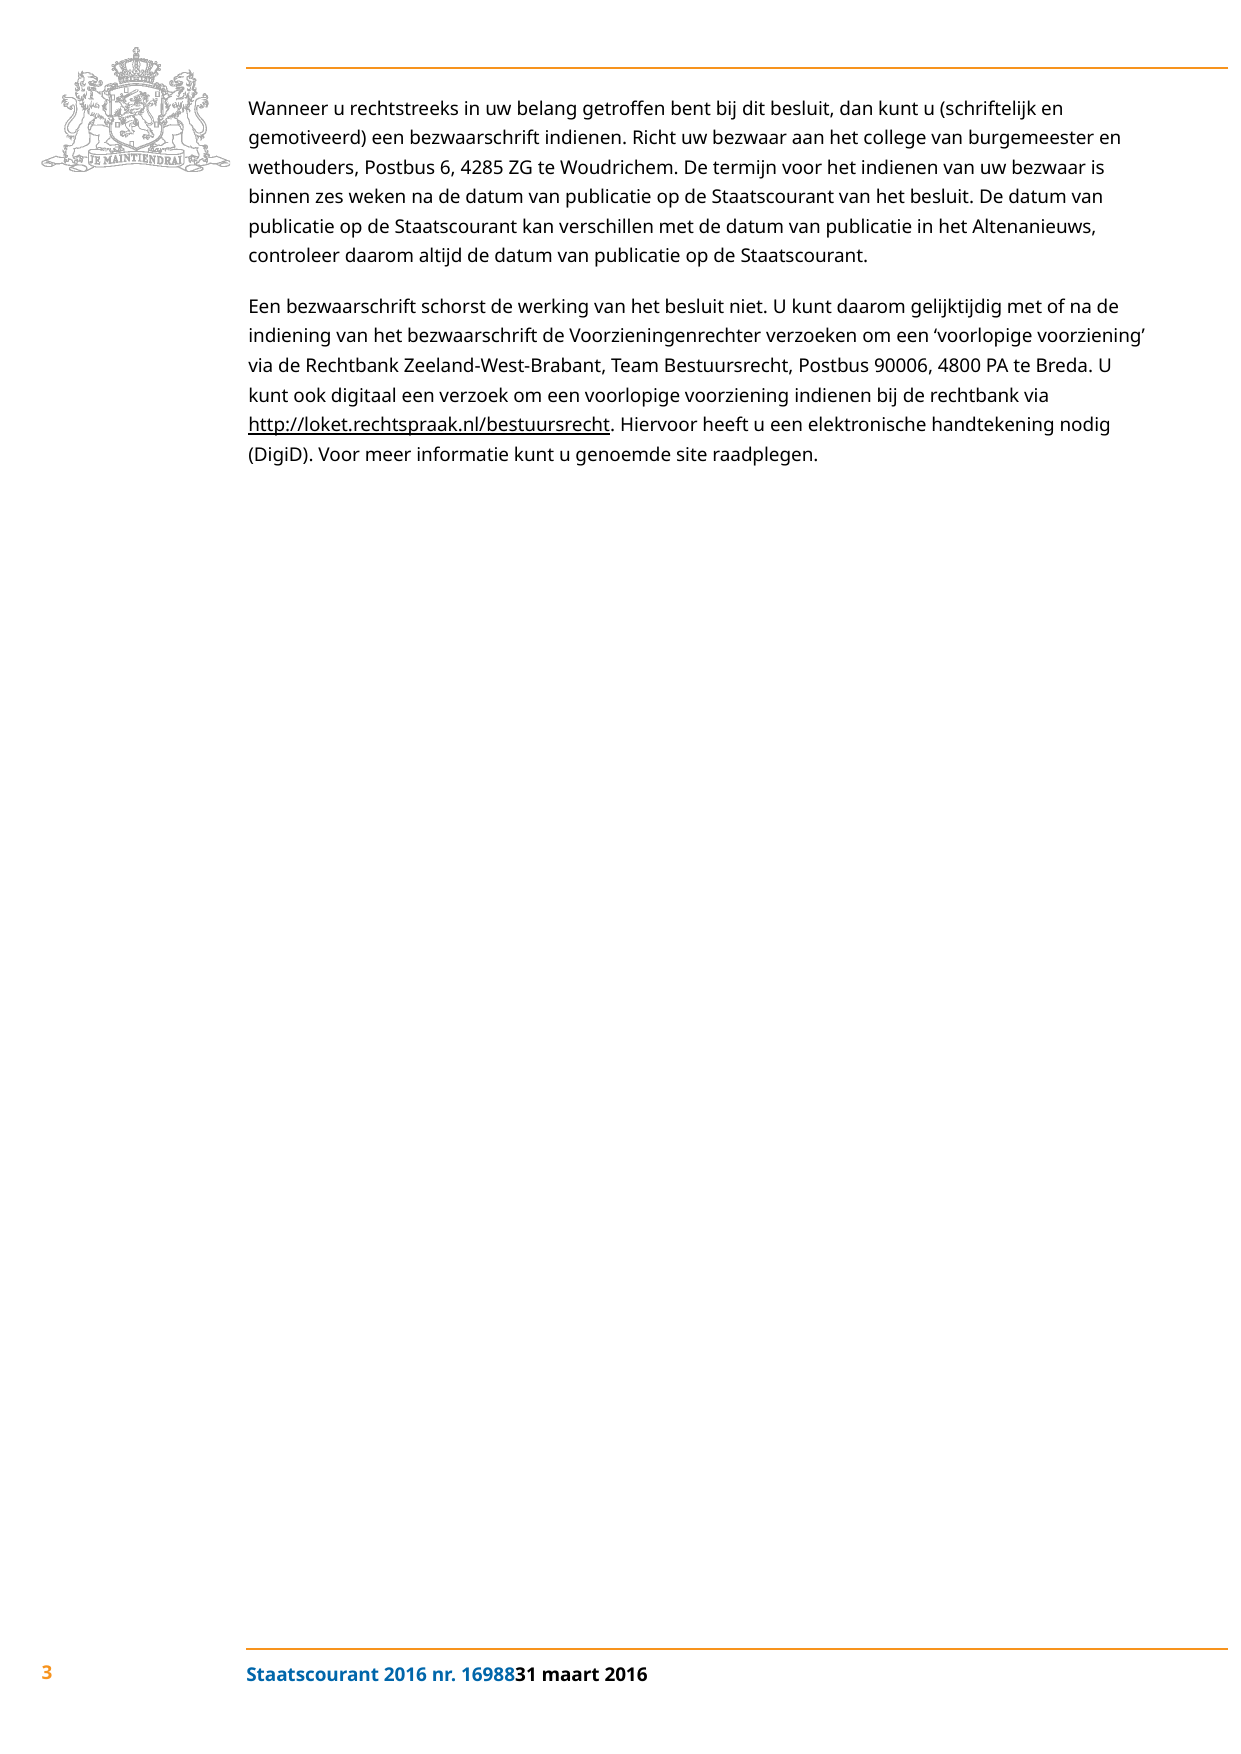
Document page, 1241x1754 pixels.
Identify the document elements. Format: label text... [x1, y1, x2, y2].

picture [41, 47, 231, 172]
text Wanneer u rechtstreeks in uw belang getroffen bent bij dit besluit, dan kunt u (schriftelijk en gemotiveerd) een bezwaarschrift indienen. Richt uw bezwaar aan het college van burgemeester en wethouders, Postbus 6, 4285 ZG te Woudrichem. De termijn voor het indienen van uw bezwaar is binnen zes weken na de datum van publicatie op de Staatscourant van het besluit. De datum van publicatie op de Staatscourant kan verschillen met de datum van publicatie in het Altenanieuws, controleer daarom altijd de datum van publicatie op de Staatscourant. [248, 95, 1152, 268]
text Een bezwaarschrift schorst de werking van het besluit niet. U kunt daarom gelijktijdig met of na de indiening van het bezwaarschrift de Voorzieningenrechter verzoeken om een ‘voorlopige voorziening’ via de Rechtbank Zeeland-West-Brabant, Team Bestuursrecht, Postbus 90006, 4800 PA te Breda. U kunt ook digitaal een verzoek om een voorlopige voorziening indienen bij de rechtbank via http://loket.rechtspraak.nl/bestuursrecht. Hiervoor heeft u een elektronische handtekening nodig (DigiD). Voor meer informatie kunt u genoemde site raadplegen. [248, 293, 1152, 467]
